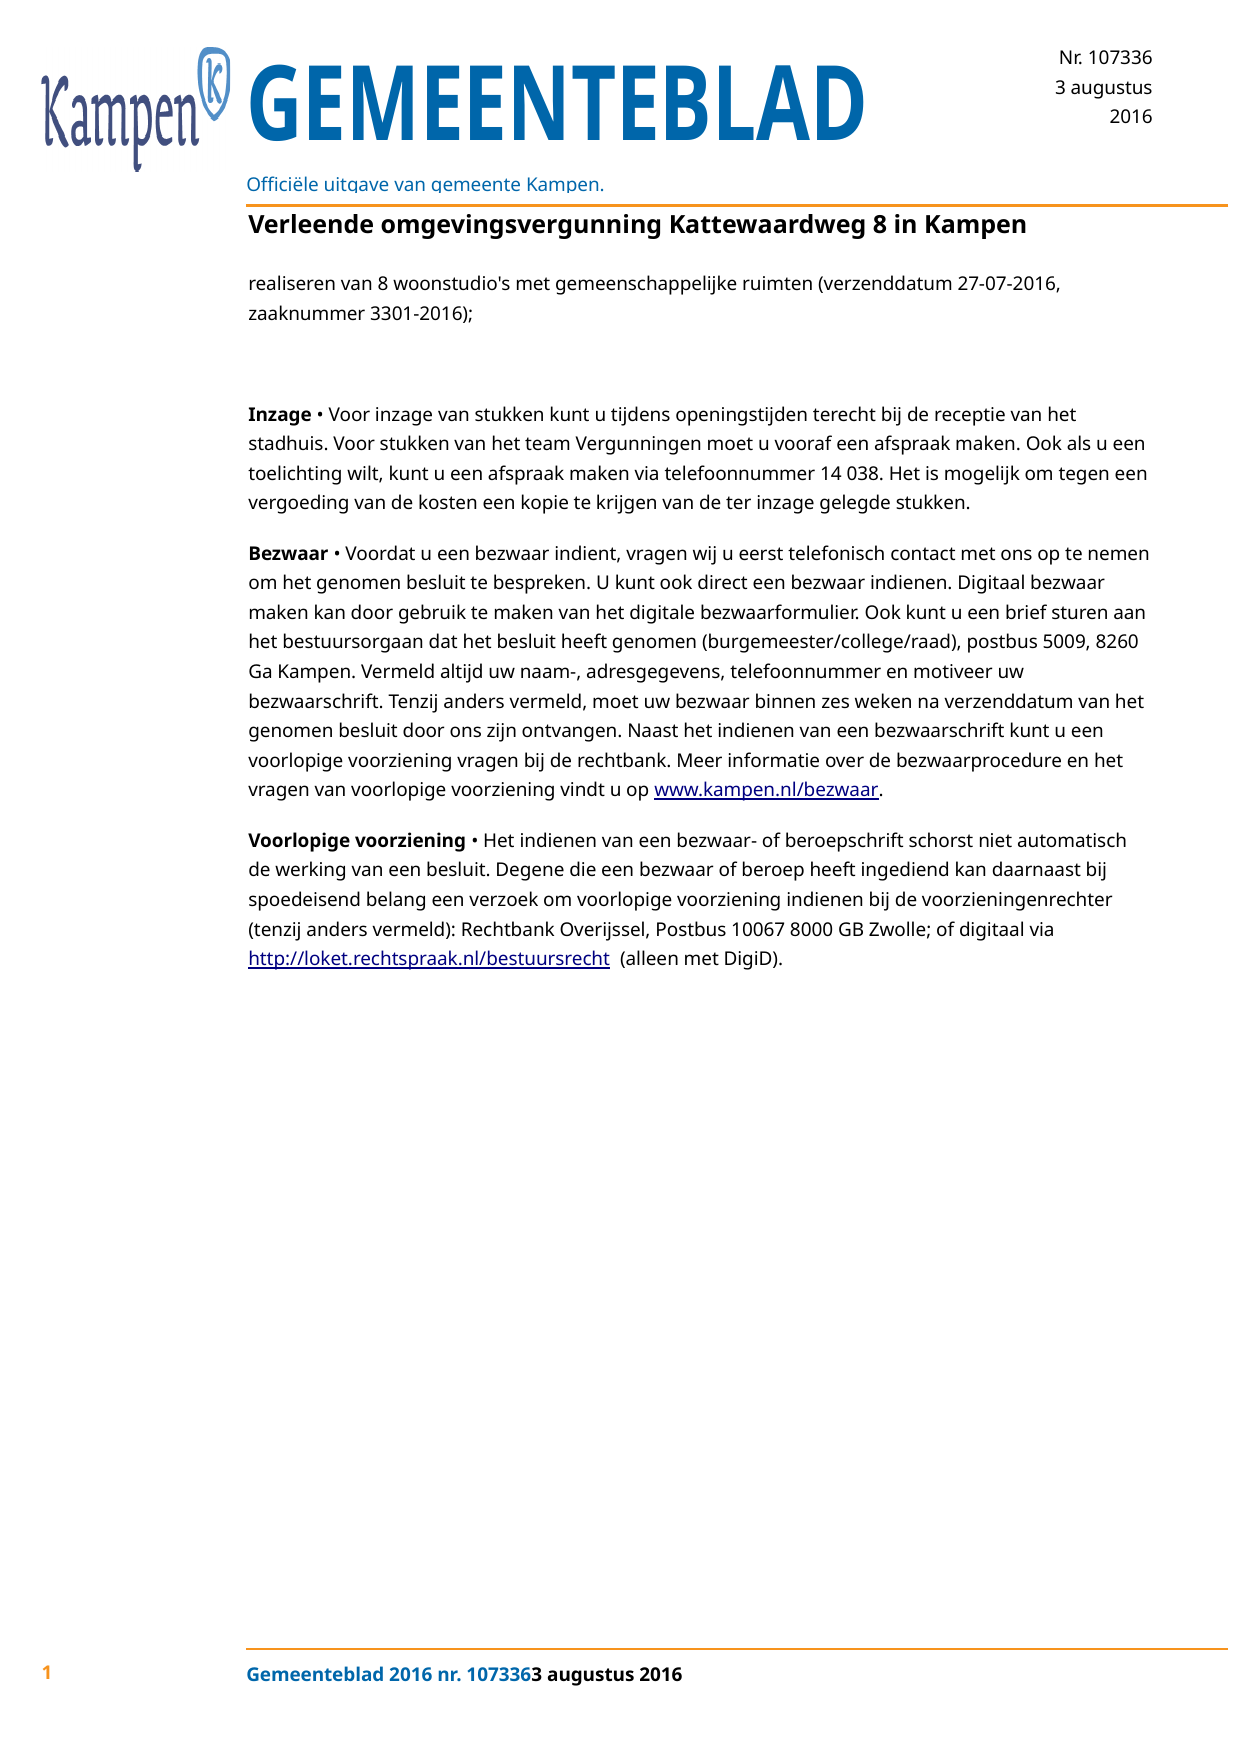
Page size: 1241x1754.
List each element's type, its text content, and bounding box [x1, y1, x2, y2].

text Verleende omgevingsvergunning Kattewaardweg 8 in Kampen [248, 207, 1152, 241]
picture [41, 47, 231, 172]
text Inzage • Voor inzage van stukken kunt u tijdens openingstijden terecht bij de receptie van het stadhuis. Voor stukken van het team Vergunningen moet u vooraf een afspraak maken. Ook als u een toelichting wilt, kunt u een afspraak maken via telefoonnummer 14 038. Het is mogelijk om tegen een vergoeding van de kosten een kopie te krijgen van de ter inzage gelegde stukken. [248, 401, 1152, 515]
text realiseren van 8 woonstudio's met gemeenschappelijke ruimten (verzenddatum 27-07-2016, zaaknummer 3301-2016); [248, 270, 1152, 326]
text Voorlopige voorziening • Het indienen van een bezwaar- of beroepschrift schorst niet automatisch de werking van een besluit. Degene die een bezwaar of beroep heeft ingediend kan daarnaast bij spoedeisend belang een verzoek om voorlopige voorziening indienen bij de voorzieningenrechter (tenzij anders vermeld): Rechtbank Overijssel, Postbus 10067 8000 GB Zwolle; of digitaal via http://loket.rechtspraak.nl/bestuursrecht (alleen met DigiD). [248, 827, 1152, 971]
text Bezwaar • Voordat u een bezwaar indient, vragen wij u eerst telefonisch contact met ons op te nemen om het genomen besluit te bespreken. U kunt ook direct een bezwaar indienen. Digitaal bezwaar maken kan door gebruik te maken van het digitale bezwaarformulier. Ook kunt u een brief sturen aan het bestuursorgaan dat het besluit heeft genomen (burgemeester/college/raad), postbus 5009, 8260 Ga Kampen. Vermeld altijd uw naam-, adresgegevens, telefoonnummer en motiveer uw bezwaarschrift. Tenzij anders vermeld, moet uw bezwaar binnen zes weken na verzenddatum van het genomen besluit door ons zijn ontvangen. Naast het indienen van een bezwaarschrift kunt u een voorlopige voorziening vragen bij de rechtbank. Meer informatie over de bezwaarprocedure en het vragen van voorlopige voorziening vindt u op www.kampen.nl/bezwaar. [248, 540, 1152, 802]
